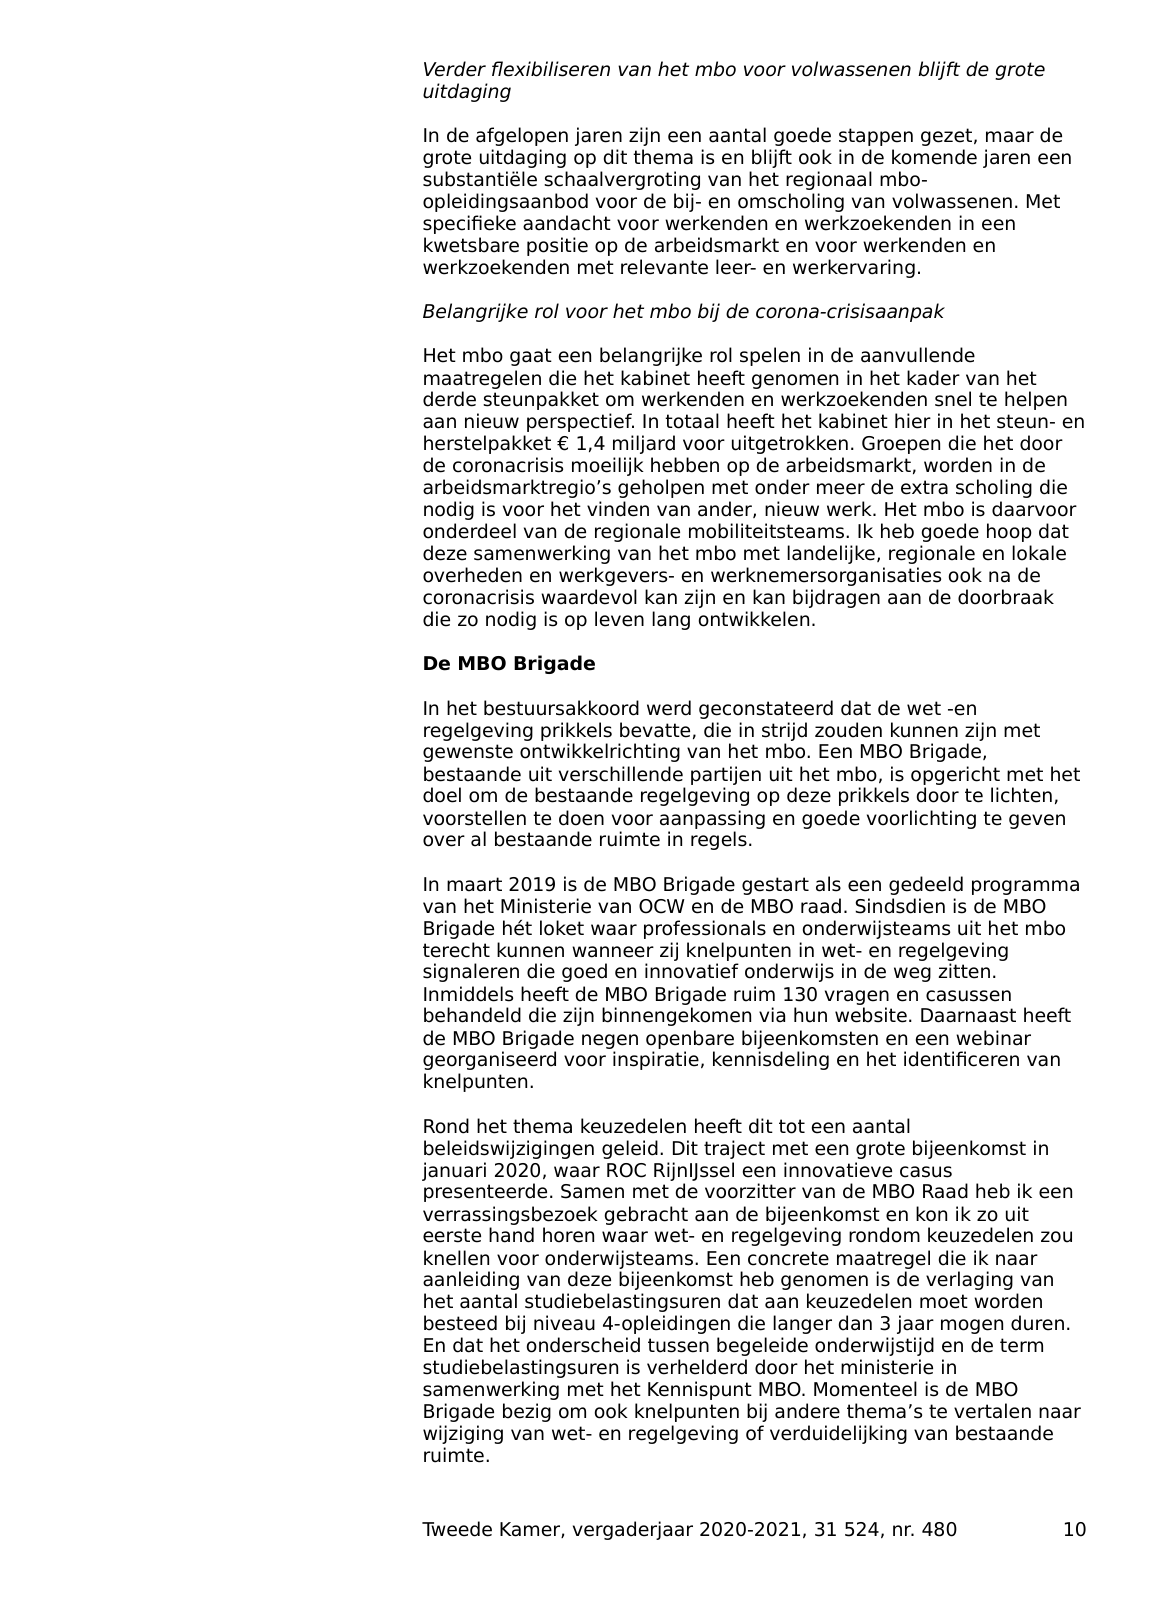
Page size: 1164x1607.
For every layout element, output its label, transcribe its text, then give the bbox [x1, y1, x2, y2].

text In de afgelopen jaren zijn een aantal goede stappen gezet, maar de grote uitdaging op dit thema is en blijft ook in de komende jaren een substantiële schaalvergroting van het regionaal mbo-opleidingsaanbod voor de bij- en omscholing van volwassenen. Met specifieke aandacht voor werkenden en werkzoekenden in een kwetsbare positie op de arbeidsmarkt en voor werkenden en werkzoekenden met relevante leer- en werkervaring. [422, 125, 1087, 279]
text In het bestuursakkoord werd geconstateerd dat de wet -en regelgeving prikkels bevatte, die in strijd zouden kunnen zijn met gewenste ontwikkelrichting van het mbo. Een MBO Brigade, bestaande uit verschillende partijen uit het mbo, is opgericht met het doel om de bestaande regelgeving op deze prikkels door te lichten, voorstellen te doen voor aanpassing en goede voorlichting te geven over al bestaande ruimte in regels. [422, 697, 1087, 851]
subtitle De MBO Brigade [422, 653, 1087, 675]
subtitle Belangrijke rol voor het mbo bij de corona-crisisaanpak [422, 301, 1087, 323]
text Het mbo gaat een belangrijke rol spelen in de aanvullende maatregelen die het kabinet heeft genomen in het kader van het derde steunpakket om werkenden en werkzoekenden snel te helpen aan nieuw perspectief. In totaal heeft het kabinet hier in het steun- en herstelpakket € 1,4 miljard voor uitgetrokken. Groepen die het door de coronacrisis moeilijk hebben op de arbeidsmarkt, worden in de arbeidsmarktregio’s geholpen met onder meer de extra scholing die nodig is voor het vinden van ander, nieuw werk. Het mbo is daarvoor onderdeel van de regionale mobiliteitsteams. Ik heb goede hoop dat deze samenwerking van het mbo met landelijke, regionale en lokale overheden en werkgevers- en werknemersorganisaties ook na de coronacrisis waardevol kan zijn en kan bijdragen aan de doorbraak die zo nodig is op leven lang ontwikkelen. [422, 345, 1087, 631]
subtitle Verder flexibiliseren van het mbo voor volwassenen blijft de grote uitdaging [422, 59, 1087, 103]
text In maart 2019 is de MBO Brigade gestart als een gedeeld programma van het Ministerie van OCW en de MBO raad. Sindsdien is de MBO Brigade hét loket waar professionals en onderwijsteams uit het mbo terecht kunnen wanneer zij knelpunten in wet- en regelgeving signaleren die goed en innovatief onderwijs in de weg zitten. Inmiddels heeft de MBO Brigade ruim 130 vragen en casussen behandeld die zijn binnengekomen via hun website. Daarnaast heeft de MBO Brigade negen openbare bijeenkomsten en een webinar georganiseerd voor inspiratie, kennisdeling en het identificeren van knelpunten. [422, 873, 1087, 1093]
text Rond het thema keuzedelen heeft dit tot een aantal beleidswijzigingen geleid. Dit traject met een grote bijeenkomst in januari 2020, waar ROC RijnIJssel een innovatieve casus presenteerde. Samen met de voorzitter van de MBO Raad heb ik een verrassingsbezoek gebracht aan de bijeenkomst en kon ik zo uit eerste hand horen waar wet- en regelgeving rondom keuzedelen zou knellen voor onderwijsteams. Een concrete maatregel die ik naar aanleiding van deze bijeenkomst heb genomen is de verlaging van het aantal studiebelastingsuren dat aan keuzedelen moet worden besteed bij niveau 4-opleidingen die langer dan 3 jaar mogen duren. En dat het onderscheid tussen begeleide onderwijstijd en de term studiebelastingsuren is verhelderd door het ministerie in samenwerking met het Kennispunt MBO. Momenteel is de MBO Brigade bezig om ook knelpunten bij andere thema’s te vertalen naar wijziging van wet- en regelgeving of verduidelijking van bestaande ruimte. [422, 1116, 1087, 1467]
